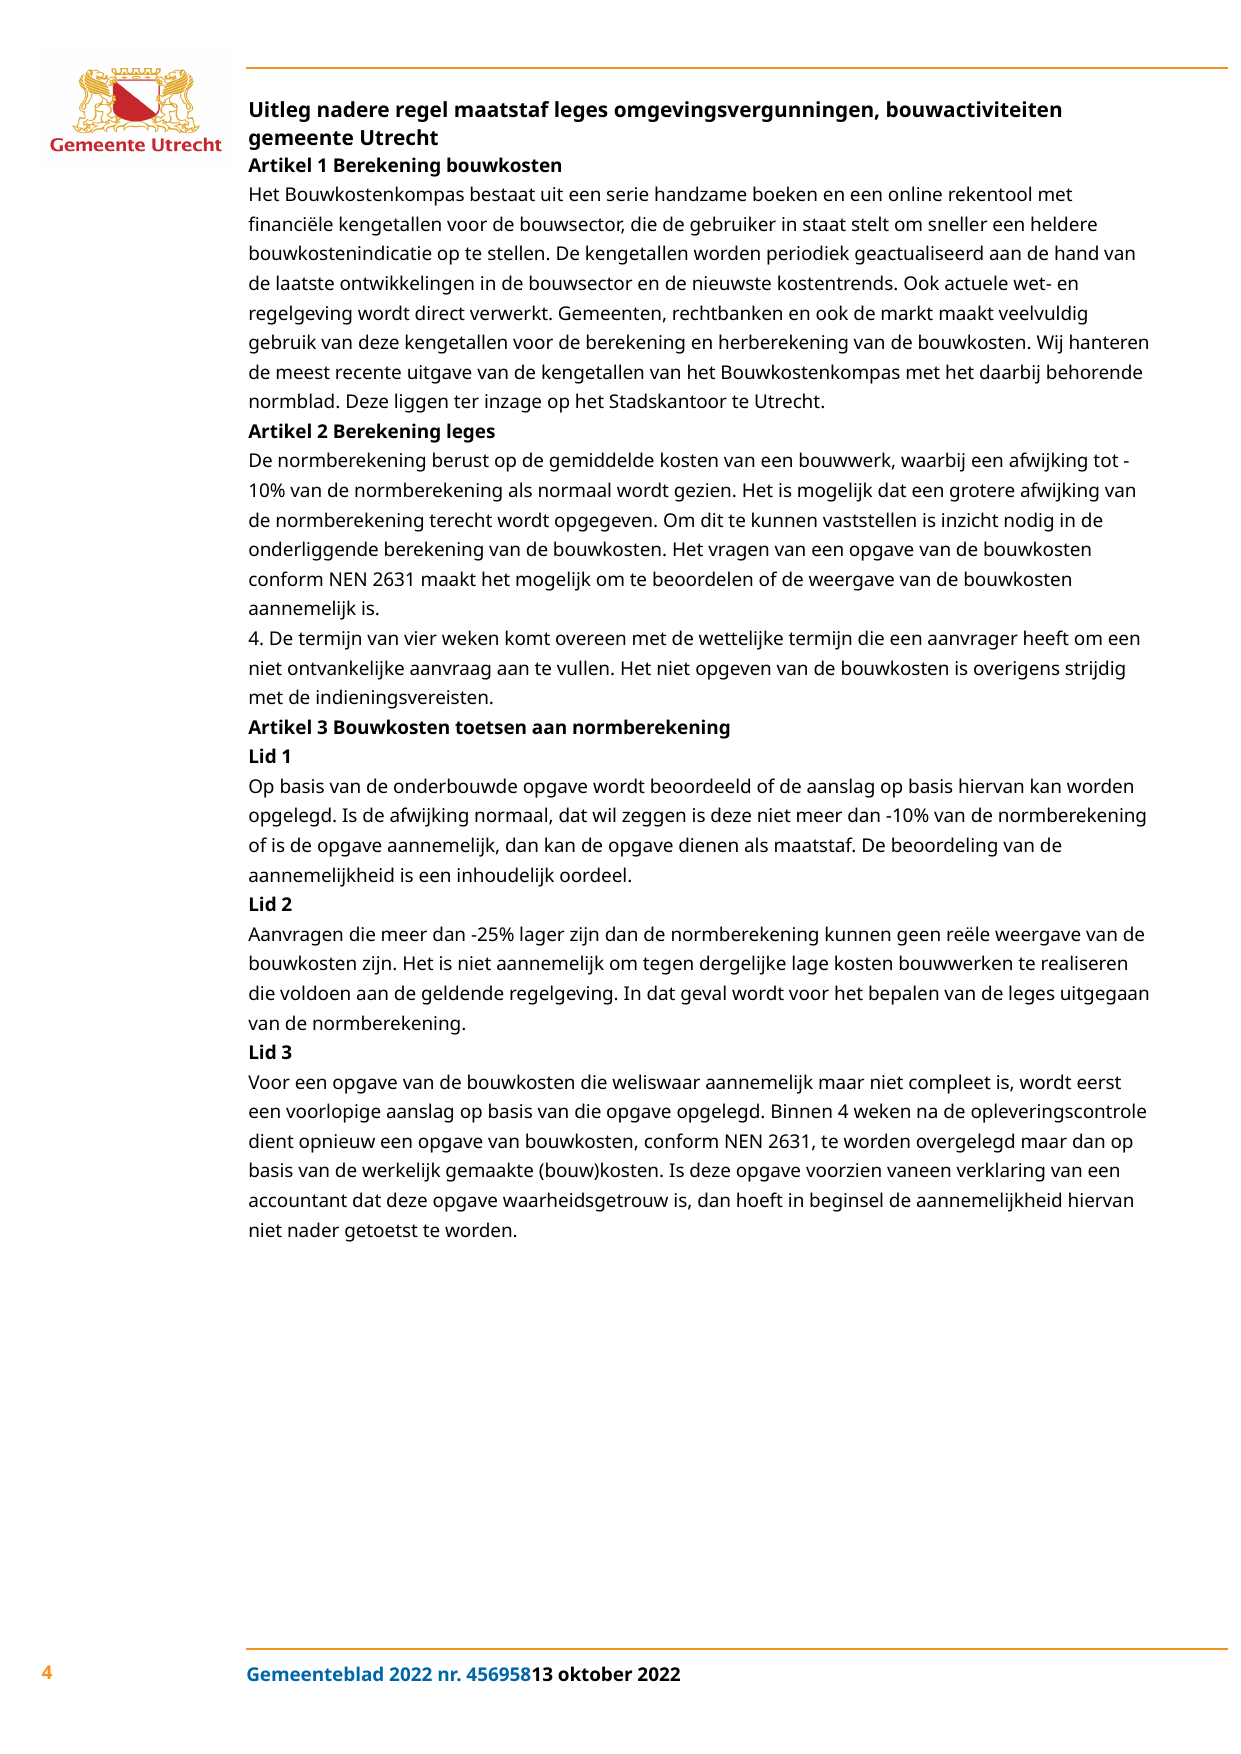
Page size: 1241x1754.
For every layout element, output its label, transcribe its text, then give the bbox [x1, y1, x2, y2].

text Op basis van de onderbouwde opgave wordt beoordeeld of de aanslag op basis hiervan kan worden opgelegd. Is de afwijking normaal, dat wil zeggen is deze niet meer dan -10% van de normberekening of is de opgave aannemelijk, dan kan de opgave dienen als maatstaf. De beoordeling van de aannemelijkheid is een inhoudelijk oordeel. [248, 773, 1152, 887]
text Artikel 1 Berekening bouwkosten [248, 152, 1152, 177]
text Artikel 3 Bouwkosten toetsen aan normberekening [248, 714, 1152, 739]
text Artikel 2 Berekening leges [248, 418, 1152, 444]
text Aanvragen die meer dan -25% lager zijn dan de normberekening kunnen geen reële weergave van de bouwkosten zijn. Het is niet aannemelijk om tegen dergelijke lage kosten bouwwerken te realiseren die voldoen aan de geldende regelgeving. In dat geval wordt voor het bepalen van de leges uitgegaan van de normberekening. [248, 921, 1152, 1035]
text 4. De termijn van vier weken komt overeen met de wettelijke termijn die een aanvrager heeft om een niet ontvankelijke aanvraag aan te vullen. Het niet opgeven van de bouwkosten is overigens strijdig met de indieningsvereisten. [248, 625, 1152, 710]
text Het Bouwkostenkompas bestaat uit een serie handzame boeken en een online rekentool met financiële kengetallen voor de bouwsector, die de gebruiker in staat stelt om sneller een heldere bouwkostenindicatie op te stellen. De kengetallen worden periodiek geactualiseerd aan de hand van de laatste ontwikkelingen in de bouwsector en de nieuwste kostentrends. Ook actuele wet- en regelgeving wordt direct verwerkt. Gemeenten, rechtbanken en ook de markt maakt veelvuldig gebruik van deze kengetallen voor de berekening en herberekening van de bouwkosten. Wij hanteren de meest recente uitgave van de kengetallen van het Bouwkostenkompas met het daarbij behorende normblad. Deze liggen ter inzage op het Stadskantoor te Utrecht. [248, 181, 1152, 414]
text De normberekening berust op de gemiddelde kosten van een bouwwerk, waarbij een afwijking tot -10% van de normberekening als normaal wordt gezien. Het is mogelijk dat een grotere afwijking van de normberekening terecht wordt opgegeven. Om dit te kunnen vaststellen is inzicht nodig in de onderliggende berekening van de bouwkosten. Het vragen van een opgave van de bouwkosten conform NEN 2631 maakt het mogelijk om te beoordelen of de weergave van de bouwkosten aannemelijk is. [248, 448, 1152, 621]
text Lid 3 [248, 1039, 1152, 1065]
text Uitleg nadere regel maatstaf leges omgevingsvergunningen, bouwactiviteiten gemeente Utrecht [248, 95, 1152, 152]
text Voor een opgave van de bouwkosten die weliswaar aannemelijk maar niet compleet is, wordt eerst een voorlopige aanslag op basis van die opgave opgelegd. Binnen 4 weken na de opleveringscontrole dient opnieuw een opgave van bouwkosten, conform NEN 2631, te worden overgelegd maar dan op basis van de werkelijk gemaakte (bouw)kosten. Is deze opgave voorzien vaneen verklaring van een accountant dat deze opgave waarheidsgetrouw is, dan hoeft in beginsel de aannemelijkheid hiervan niet nader getoetst te worden. [248, 1069, 1152, 1242]
text Lid 2 [248, 891, 1152, 917]
text Lid 1 [248, 743, 1152, 769]
picture [41, 47, 231, 172]
